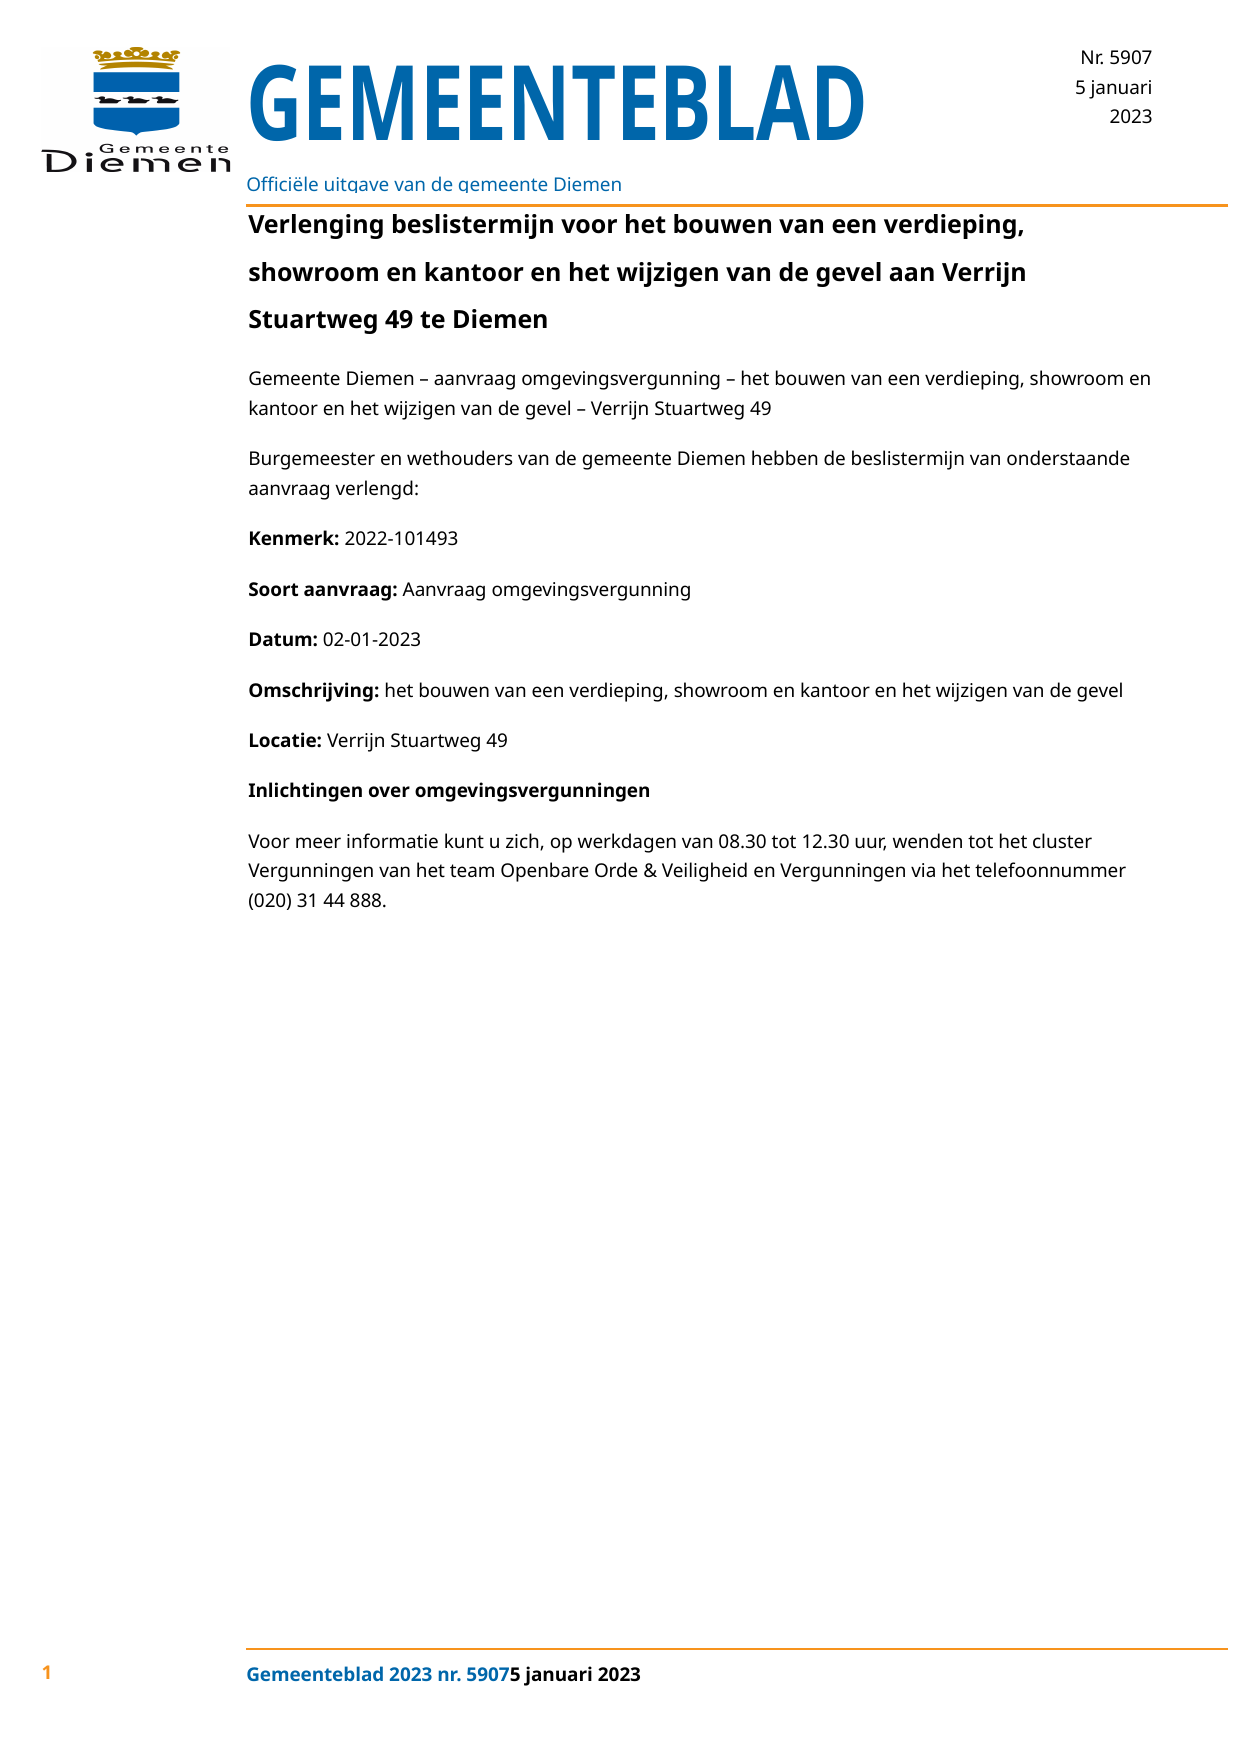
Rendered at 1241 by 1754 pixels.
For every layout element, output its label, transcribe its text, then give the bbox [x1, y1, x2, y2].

text Soort aanvraag: Aanvraag omgevingsvergunning [248, 576, 1152, 602]
text Kenmerk: 2022-101493 [248, 526, 1152, 551]
text Gemeente Diemen – aanvraag omgevingsvergunning – het bouwen van een verdieping, showroom en kantoor en het wijzigen van de gevel – Verrijn Stuartweg 49 [248, 366, 1152, 421]
text Verlenging beslistermijn voor het bouwen van een verdieping, showroom en kantoor en het wijzigen van de gevel aan Verrijn Stuartweg 49 te Diemen [248, 207, 1152, 336]
text Datum: 02-01-2023 [248, 626, 1152, 652]
text Omschrijving: het bouwen van een verdieping, showroom en kantoor en het wijzigen van de gevel [248, 677, 1152, 702]
text Voor meer informatie kunt u zich, op werkdagen van 08.30 tot 12.30 uur, wenden tot het cluster Vergunningen van het team Openbare Orde & Veiligheid en Vergunningen via het telefoonnummer (020) 31 44 888. [248, 828, 1152, 913]
text Burgemeester en wethouders van de gemeente Diemen hebben de beslistermijn van onderstaande aanvraag verlengd: [248, 446, 1152, 501]
text Inlichtingen over omgevingsvergunningen [248, 778, 1152, 803]
picture [41, 47, 231, 172]
text Locatie: Verrijn Stuartweg 49 [248, 727, 1152, 753]
